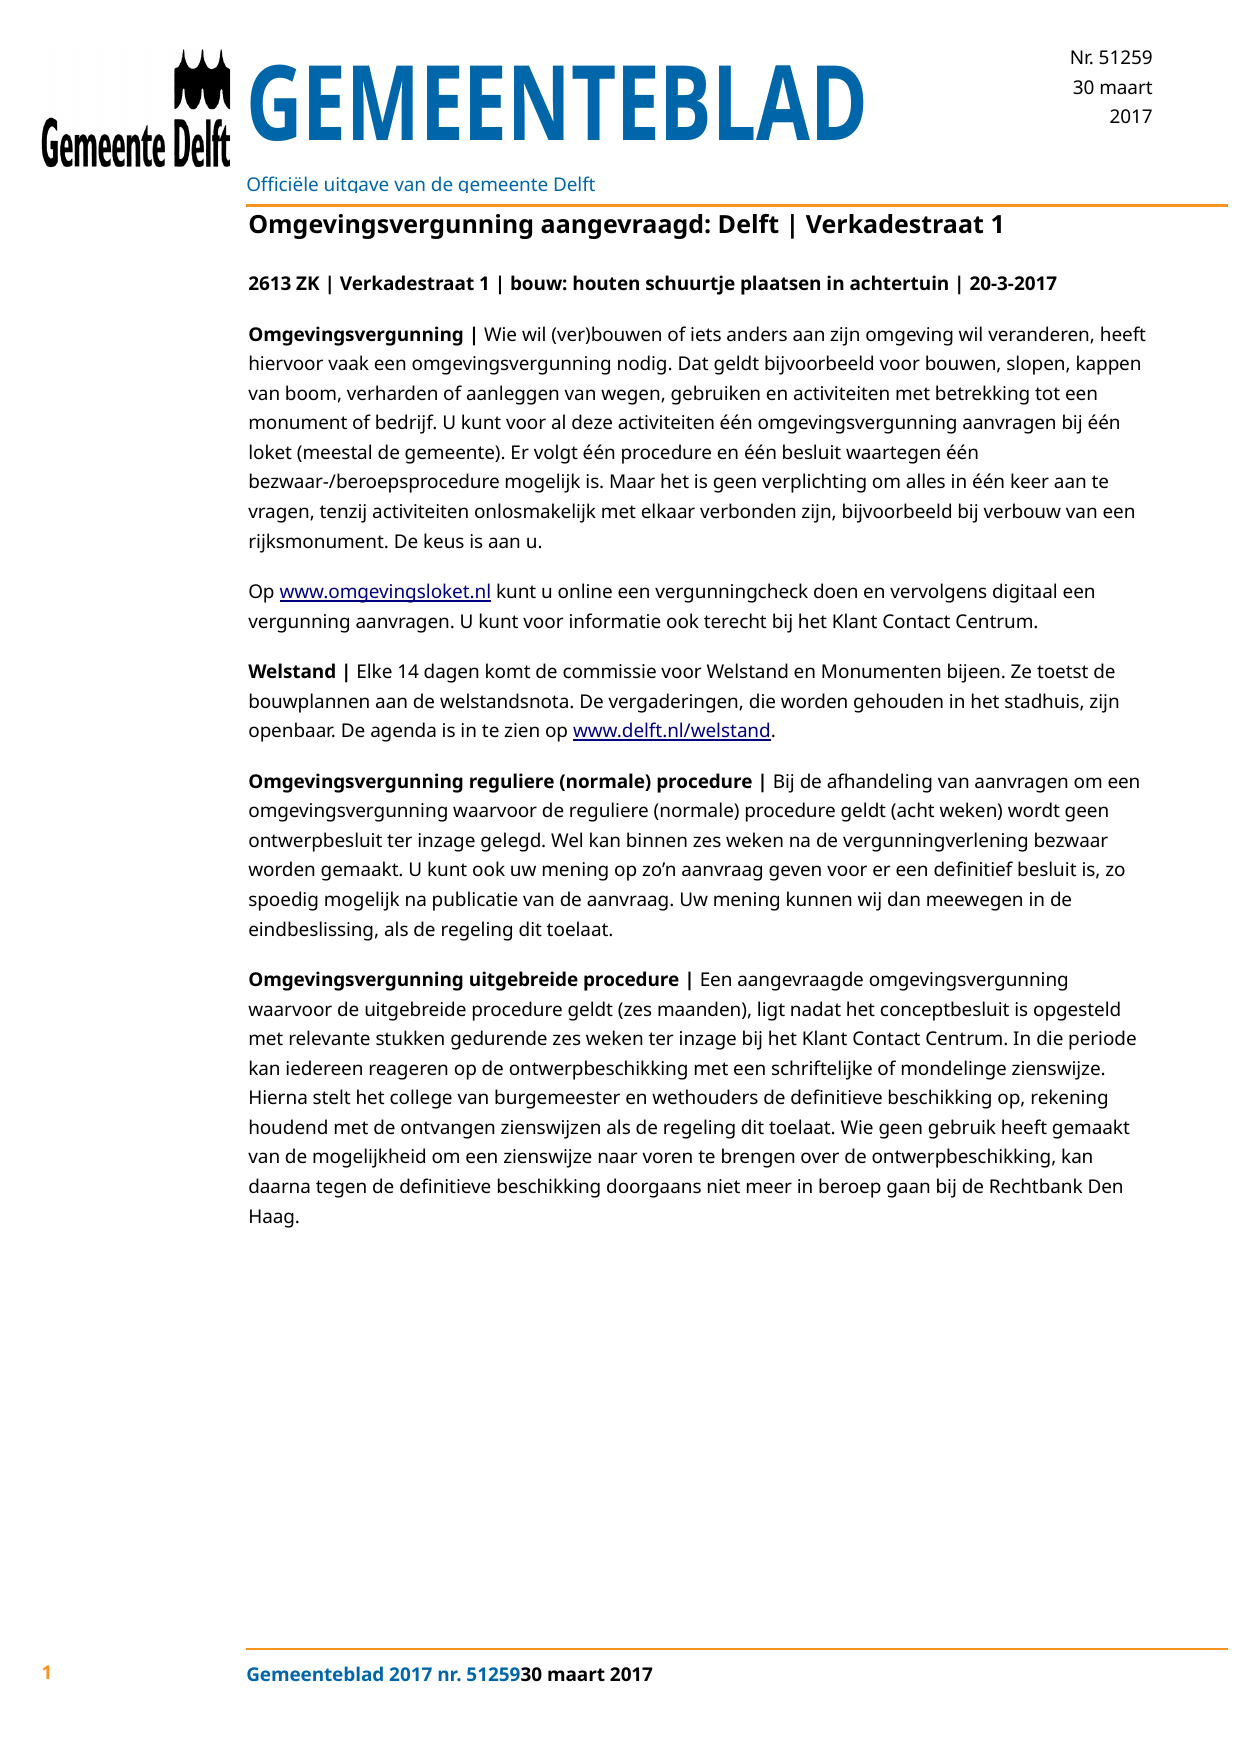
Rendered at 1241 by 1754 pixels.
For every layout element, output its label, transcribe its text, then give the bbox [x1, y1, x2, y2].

text Omgevingsvergunning | Wie wil (ver)bouwen of iets anders aan zijn omgeving wil veranderen, heeft hiervoor vaak een omgevingsvergunning nodig. Dat geldt bijvoorbeeld voor bouwen, slopen, kappen van boom, verharden of aanleggen van wegen, gebruiken en activiteiten met betrekking tot een monument of bedrijf. U kunt voor al deze activiteiten één omgevingsvergunning aanvragen bij één loket (meestal de gemeente). Er volgt één procedure en één besluit waartegen één bezwaar-/beroepsprocedure mogelijk is. Maar het is geen verplichting om alles in één keer aan te vragen, tenzij activiteiten onlosmakelijk met elkaar verbonden zijn, bijvoorbeeld bij verbouw van een rijksmonument. De keus is aan u. [248, 321, 1152, 553]
text Welstand | Elke 14 dagen komt de commissie voor Welstand en Monumenten bijeen. Ze toetst de bouwplannen aan de welstandsnota. De vergaderingen, die worden gehouden in het stadhuis, zijn openbaar. De agenda is in te zien op www.delft.nl/welstand. [248, 658, 1152, 743]
text 2613 ZK | Verkadestraat 1 | bouw: houten schuurtje plaatsen in achtertuin | 20-3-2017 [248, 270, 1152, 296]
text Omgevingsvergunning reguliere (normale) procedure | Bij de afhandeling van aanvragen om een omgevingsvergunning waarvoor de reguliere (normale) procedure geldt (acht weken) wordt geen ontwerpbesluit ter inzage gelegd. Wel kan binnen zes weken na de vergunningverlening bezwaar worden gemaakt. U kunt ook uw mening op zo’n aanvraag geven voor er een definitief besluit is, zo spoedig mogelijk na publicatie van de aanvraag. Uw mening kunnen wij dan meewegen in de eindbeslissing, als de regeling dit toelaat. [248, 768, 1152, 941]
text Omgevingsvergunning uitgebreide procedure | Een aangevraagde omgevingsvergunning waarvoor de uitgebreide procedure geldt (zes maanden), ligt nadat het conceptbesluit is opgesteld met relevante stukken gedurende zes weken ter inzage bij het Klant Contact Centrum. In die periode kan iedereen reageren op de ontwerpbeschikking met een schriftelijke of mondelinge zienswijze. Hierna stelt het college van burgemeester en wethouders de definitieve beschikking op, rekening houdend met de ontvangen zienswijzen als de regeling dit toelaat. Wie geen gebruik heeft gemaakt van de mogelijkheid om een zienswijze naar voren te brengen over de ontwerpbeschikking, kan daarna tegen de definitieve beschikking doorgaans niet meer in beroep gaan bij de Rechtbank Den Haag. [248, 966, 1152, 1228]
text Omgevingsvergunning aangevraagd: Delft | Verkadestraat 1 [248, 207, 1152, 241]
text Op www.omgevingsloket.nl kunt u online een vergunningcheck doen en vervolgens digitaal een vergunning aanvragen. U kunt voor informatie ook terecht bij het Klant Contact Centrum. [248, 578, 1152, 633]
picture [41, 47, 231, 172]
